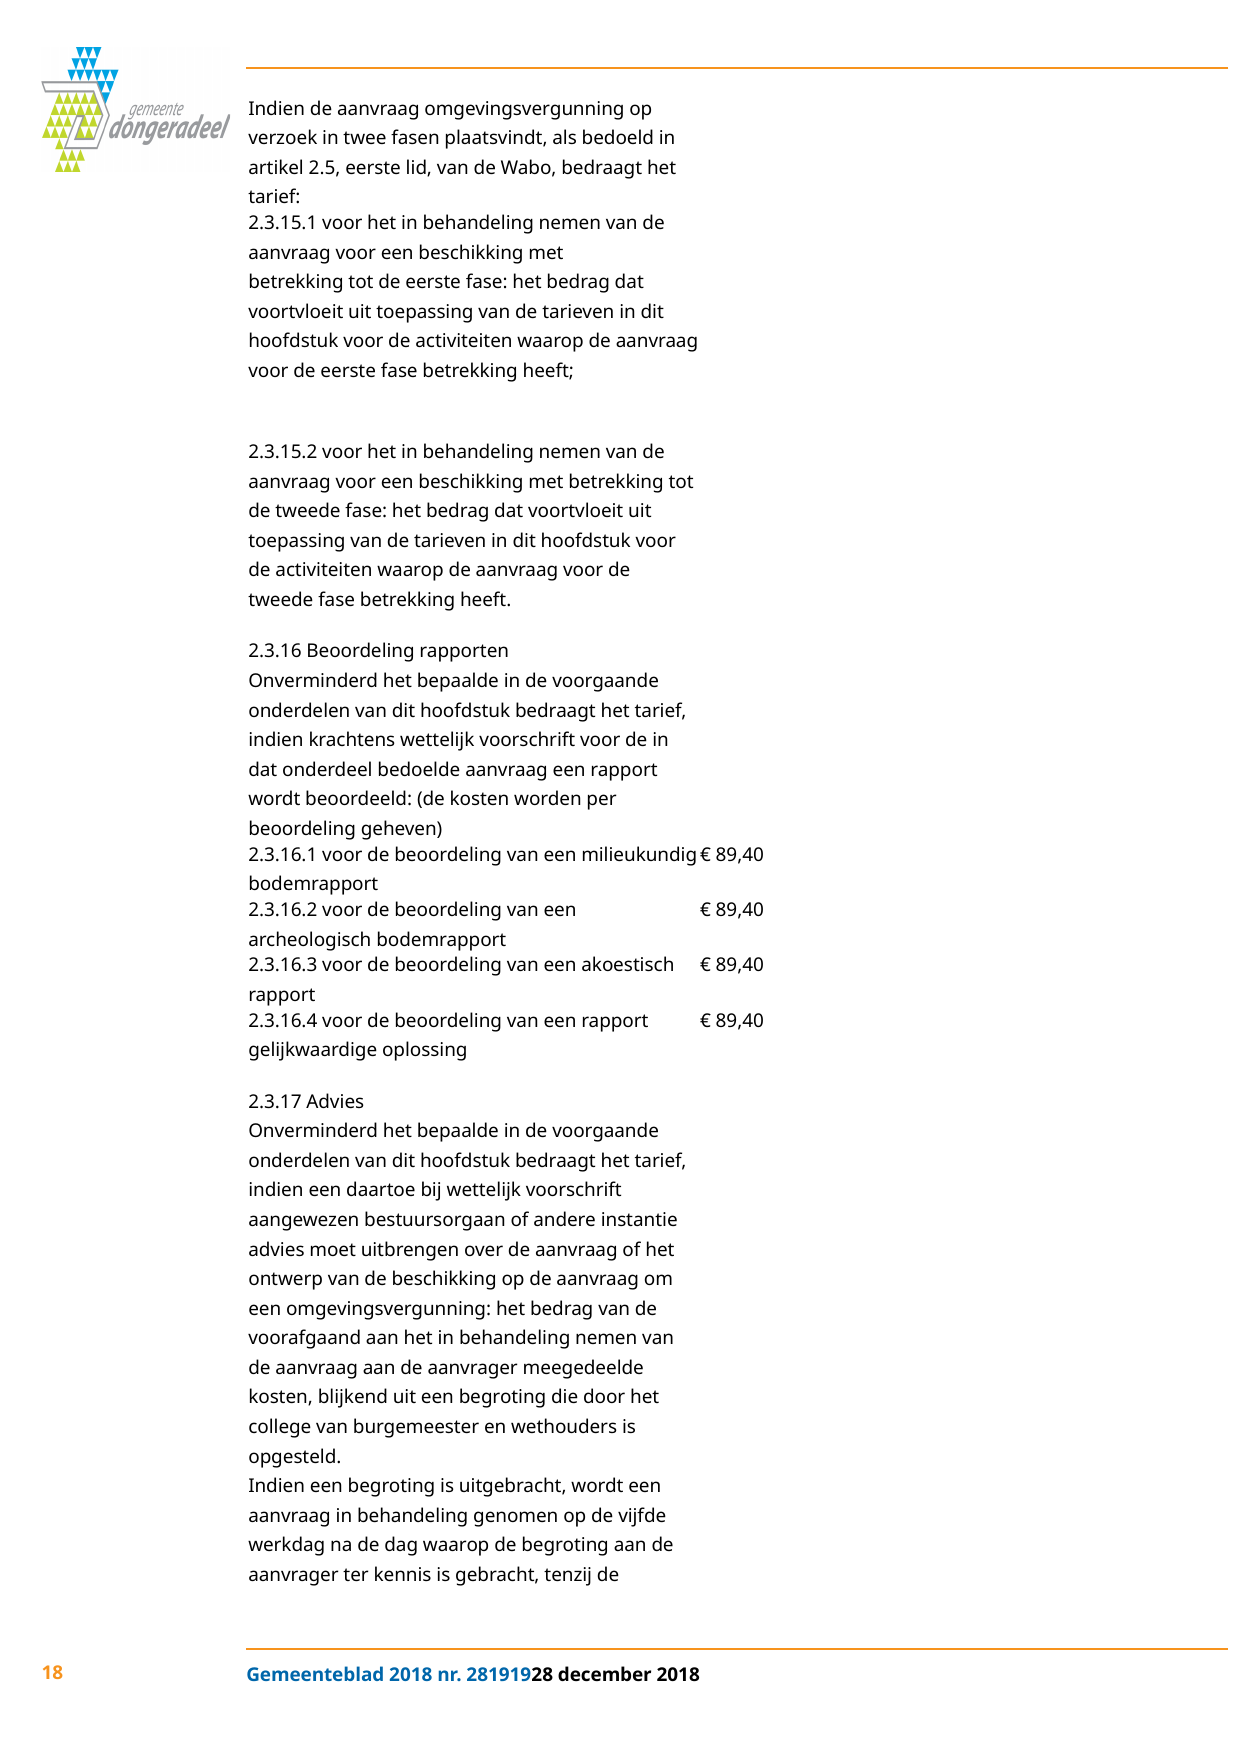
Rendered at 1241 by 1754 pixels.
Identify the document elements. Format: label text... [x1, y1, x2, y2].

table_cell 2.3.17 Advies Onverminderd het bepaalde in de voorgaande onderdelen van dit hoofdstuk bedraagt het tarief, indien een daartoe bij wettelijk voorschrift aangewezen bestuursorgaan of andere instantie advies moet uitbrengen over de aanvraag of het ontwerp van de beschikking op de aanvraag om een omgevingsvergunning: het bedrag van de voorafgaand aan het in behandeling nemen van de aanvraag aan de aanvrager meegedeelde kosten, blijkend uit een begroting die door het college van burgemeester en wethouders is opgesteld. Indien een begroting is uitgebracht, wordt een aanvraag in behandeling genomen op de vijfde werkdag na de dag waarop de begroting aan de aanvrager ter kennis is gebracht, tenzij de [248, 1088, 700, 1587]
table_cell € 89,40 [700, 951, 1152, 1007]
table_cell [700, 612, 1152, 638]
table_cell [700, 638, 1152, 841]
table_cell 2.3.16.3 voor de beoordeling van een akoestisch rapport [248, 951, 700, 1007]
table_cell 2.3.16 Beoordeling rapporten Onverminderd het bepaalde in de voorgaande onderdelen van dit hoofdstuk bedraagt het tarief, indien krachtens wettelijk voorschrift voor de in dat onderdeel bedoelde aanvraag een rapport wordt beoordeeld: (de kosten worden per beoordeling geheven) [248, 638, 700, 841]
table_cell 2.3.15.2 voor het in behandeling nemen van de aanvraag voor een beschikking met betrekking tot de tweede fase: het bedrag dat voortvloeit uit toepassing van de tarieven in dit hoofdstuk voor de activiteiten waarop de aanvraag voor de tweede fase betrekking heeft. [248, 409, 700, 612]
picture [99, 72, 104, 80]
table_cell 2.3.15.1 voor het in behandeling nemen van de aanvraag voor een beschikking met betrekking tot de eerste fase: het bedrag dat voortvloeit uit toepassing van de tarieven in dit hoofdstuk voor de activiteiten waarop de aanvraag voor de eerste fase betrekking heeft; [248, 209, 700, 383]
table_cell [700, 383, 1152, 409]
table_cell € 89,40 [700, 841, 1152, 896]
table_cell [248, 612, 700, 638]
table_cell [248, 1062, 700, 1088]
table_cell € 89,40 [700, 896, 1152, 951]
table_cell [700, 409, 1152, 612]
table_cell 2.3.16.1 voor de beoordeling van een milieukundig bodemrapport [248, 841, 700, 896]
table_cell [700, 209, 1152, 383]
table_cell [700, 95, 1152, 209]
table_cell Indien de aanvraag omgevingsvergunning op verzoek in twee fasen plaatsvindt, als bedoeld in artikel 2.5, eerste lid, van de Wabo, bedraagt het tarief: [248, 95, 700, 209]
picture [107, 73, 113, 80]
table_cell [248, 383, 700, 409]
table_cell 2.3.16.2 voor de beoordeling van een archeologisch bodemrapport [248, 896, 700, 951]
table_cell 2.3.16.4 voor de beoordeling van een rapport gelijkwaardige oplossing [248, 1007, 700, 1062]
table_cell € 89,40 [700, 1007, 1152, 1062]
table_cell [700, 1062, 1152, 1088]
picture [41, 47, 231, 172]
table_cell [700, 1088, 1152, 1587]
